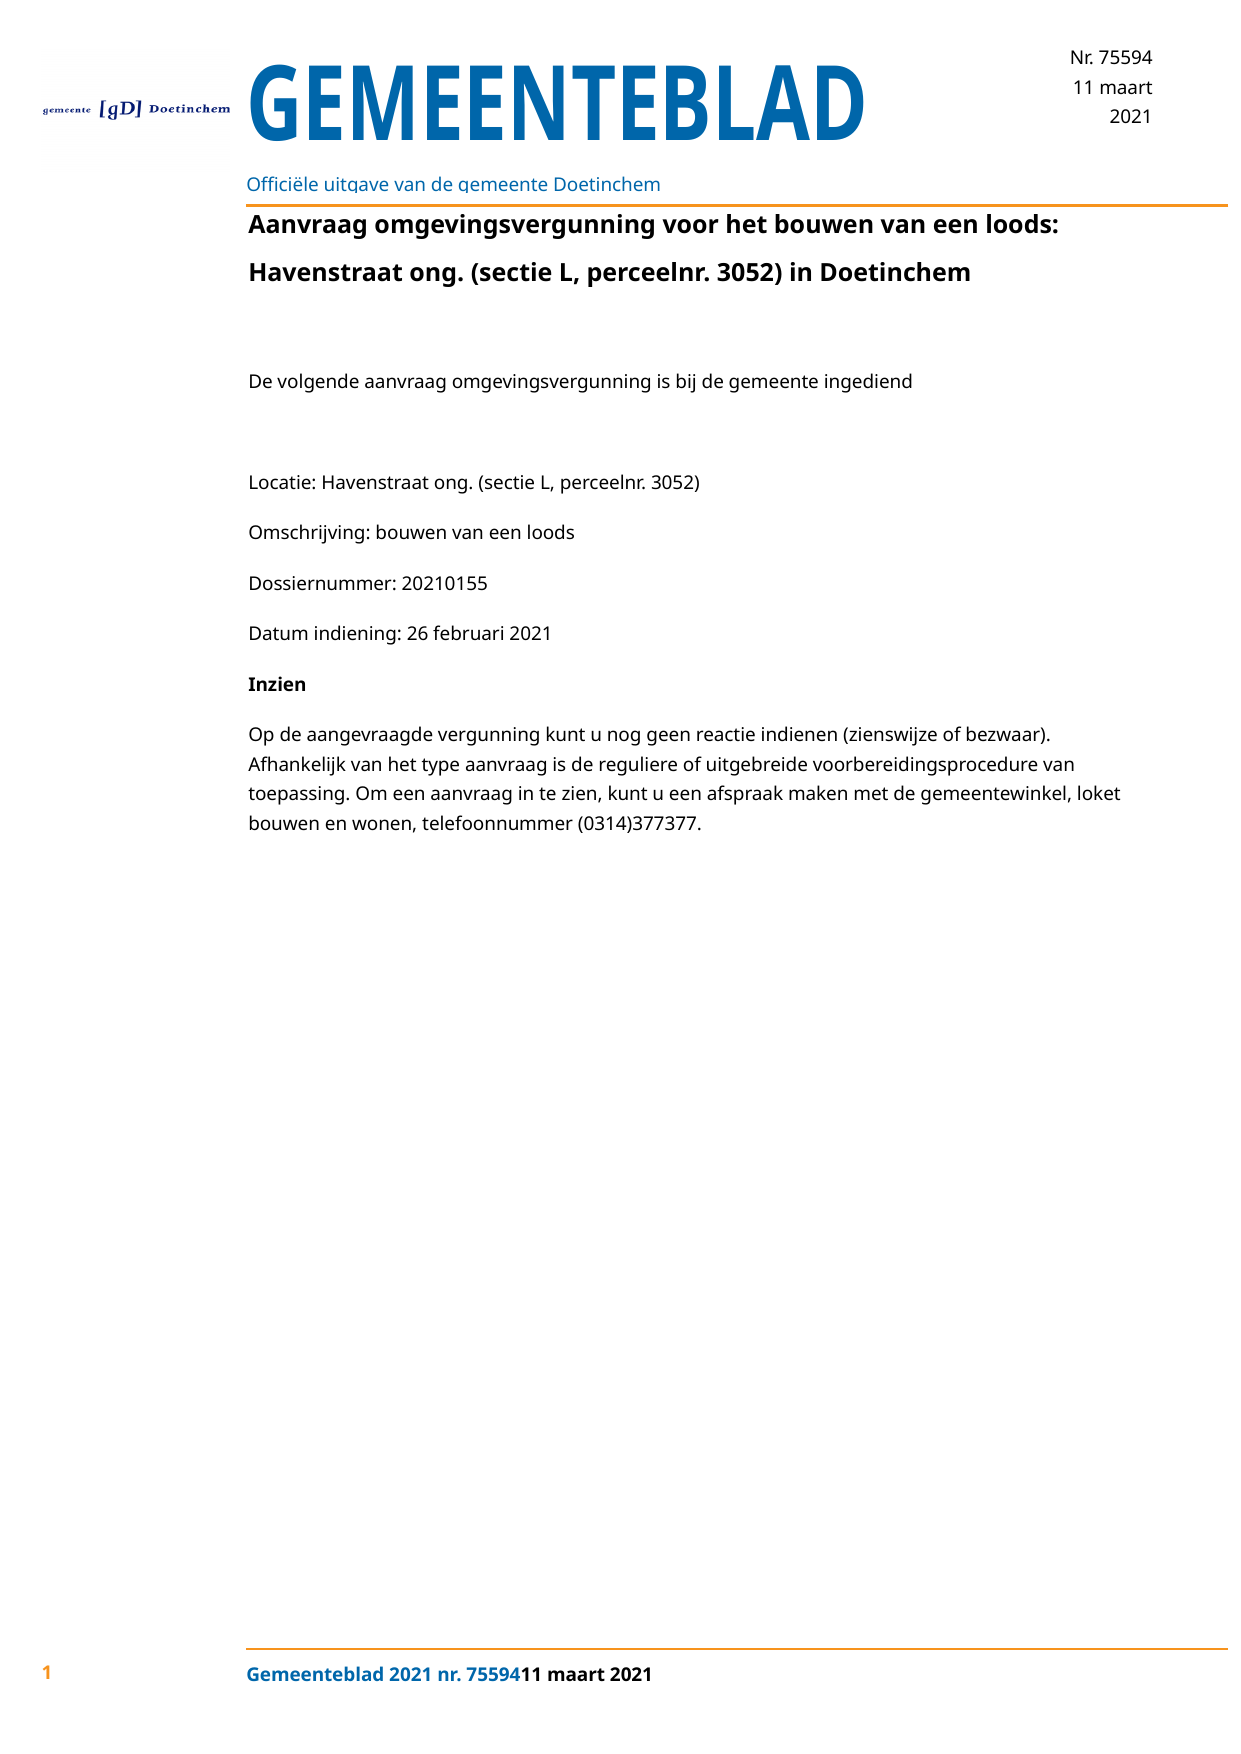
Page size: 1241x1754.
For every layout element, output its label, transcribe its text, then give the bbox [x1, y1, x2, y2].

text Aanvraag omgevingsvergunning voor het bouwen van een loods: Havenstraat ong. (sectie L, perceelnr. 3052) in Doetinchem [248, 207, 1152, 288]
text Locatie: Havenstraat ong. (sectie L, perceelnr. 3052) [248, 469, 1152, 495]
text Inzien [248, 671, 1152, 697]
text De volgende aanvraag omgevingsvergunning is bij de gemeente ingediend [248, 368, 1152, 394]
picture [41, 47, 231, 172]
text Op de aangevraagde vergunning kunt u nog geen reactie indienen (zienswijze of bezwaar). Afhankelijk van het type aanvraag is de reguliere of uitgebreide voorbereidingsprocedure van toepassing. Om een aanvraag in te zien, kunt u een afspraak maken met de gemeentewinkel, loket bouwen en wonen, telefoonnummer (0314)377377. [248, 721, 1152, 836]
text Datum indiening: 26 februari 2021 [248, 620, 1152, 646]
text Omschrijving: bouwen van een loods [248, 519, 1152, 545]
text Dossiernummer: 20210155 [248, 570, 1152, 596]
